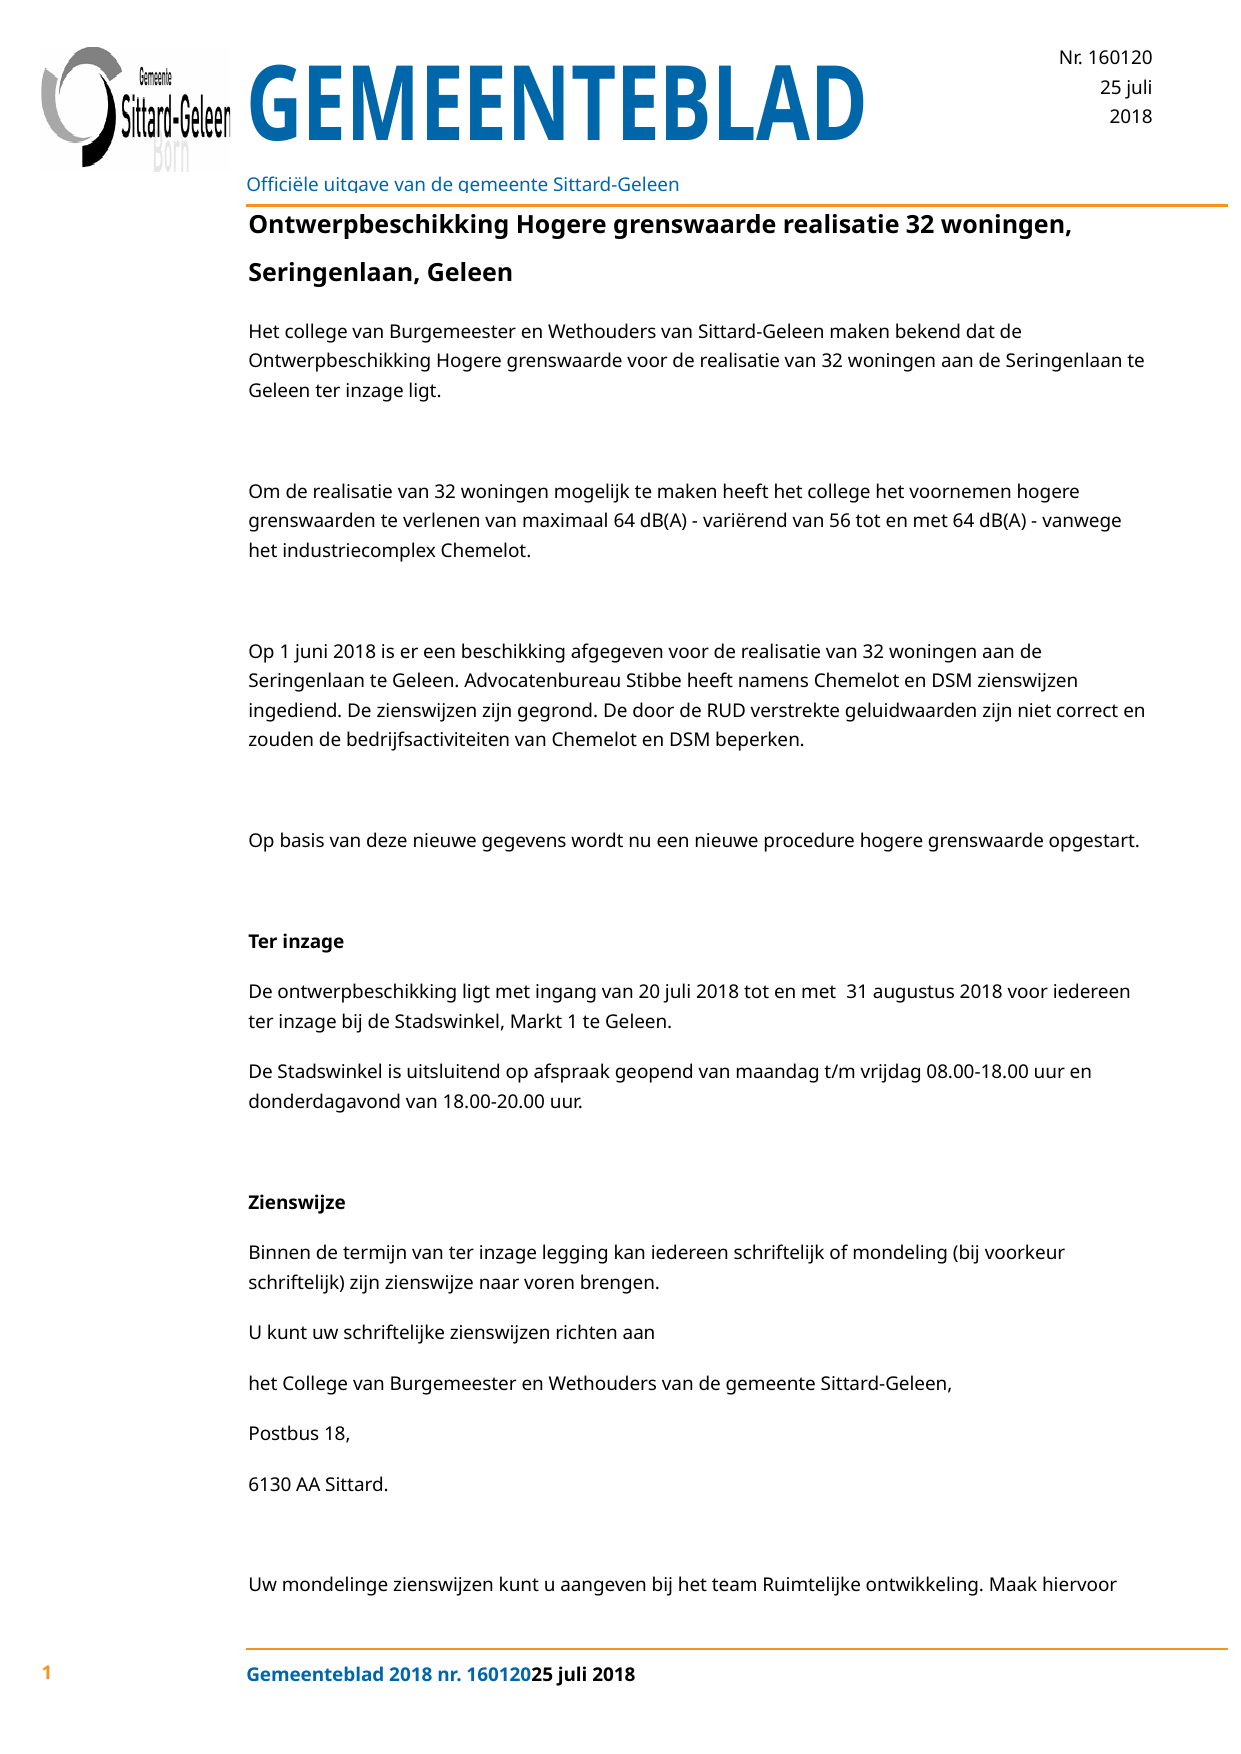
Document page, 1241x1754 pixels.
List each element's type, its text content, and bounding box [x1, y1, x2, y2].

text het College van Burgemeester en Wethouders van de gemeente Sittard-Geleen, [248, 1370, 1152, 1396]
text Ontwerpbeschikking Hogere grenswaarde realisatie 32 woningen, Seringenlaan, Geleen [248, 207, 1152, 288]
text De Stadswinkel is uitsluitend op afspraak geopend van maandag t/m vrijdag 08.00-18.00 uur en donderdagavond van 18.00-20.00 uur. [248, 1059, 1152, 1114]
text 6130 AA Sittard. [248, 1471, 1152, 1497]
text Postbus 18, [248, 1420, 1152, 1446]
text Het college van Burgemeester en Wethouders van Sittard-Geleen maken bekend dat de Ontwerpbeschikking Hogere grenswaarde voor de realisatie van 32 woningen aan de Seringenlaan te Geleen ter inzage ligt. [248, 318, 1152, 403]
text Ter inzage [248, 928, 1152, 954]
text Binnen de termijn van ter inzage legging kan iedereen schriftelijk of mondeling (bij voorkeur schriftelijk) zijn zienswijze naar voren brengen. [248, 1239, 1152, 1295]
text Zienswijze [248, 1189, 1152, 1215]
text Op 1 juni 2018 is er een beschikking afgegeven voor de realisatie van 32 woningen aan de Seringenlaan te Geleen. Advocatenbureau Stibbe heeft namens Chemelot en DSM zienswijzen ingediend. De zienswijzen zijn gegrond. De door de RUD verstrekte geluidwaarden zijn niet correct en zouden de bedrijfsactiviteiten van Chemelot en DSM beperken. [248, 638, 1152, 752]
picture [41, 47, 231, 172]
text Op basis van deze nieuwe gegevens wordt nu een nieuwe procedure hogere grenswaarde opgestart. [248, 827, 1152, 853]
text De ontwerpbeschikking ligt met ingang van 20 juli 2018 tot en met 31 augustus 2018 voor iedereen ter inzage bij de Stadswinkel, Markt 1 te Geleen. [248, 979, 1152, 1034]
text Uw mondelinge zienswijzen kunt u aangeven bij het team Ruimtelijke ontwikkeling. Maak hiervoor [248, 1572, 1152, 1597]
text Om de realisatie van 32 woningen mogelijk te maken heeft het college het voornemen hogere grenswaarden te verlenen van maximaal 64 dB(A) - variërend van 56 tot en met 64 dB(A) - vanwege het industriecomplex Chemelot. [248, 478, 1152, 563]
text U kunt uw schriftelijke zienswijzen richten aan [248, 1319, 1152, 1345]
